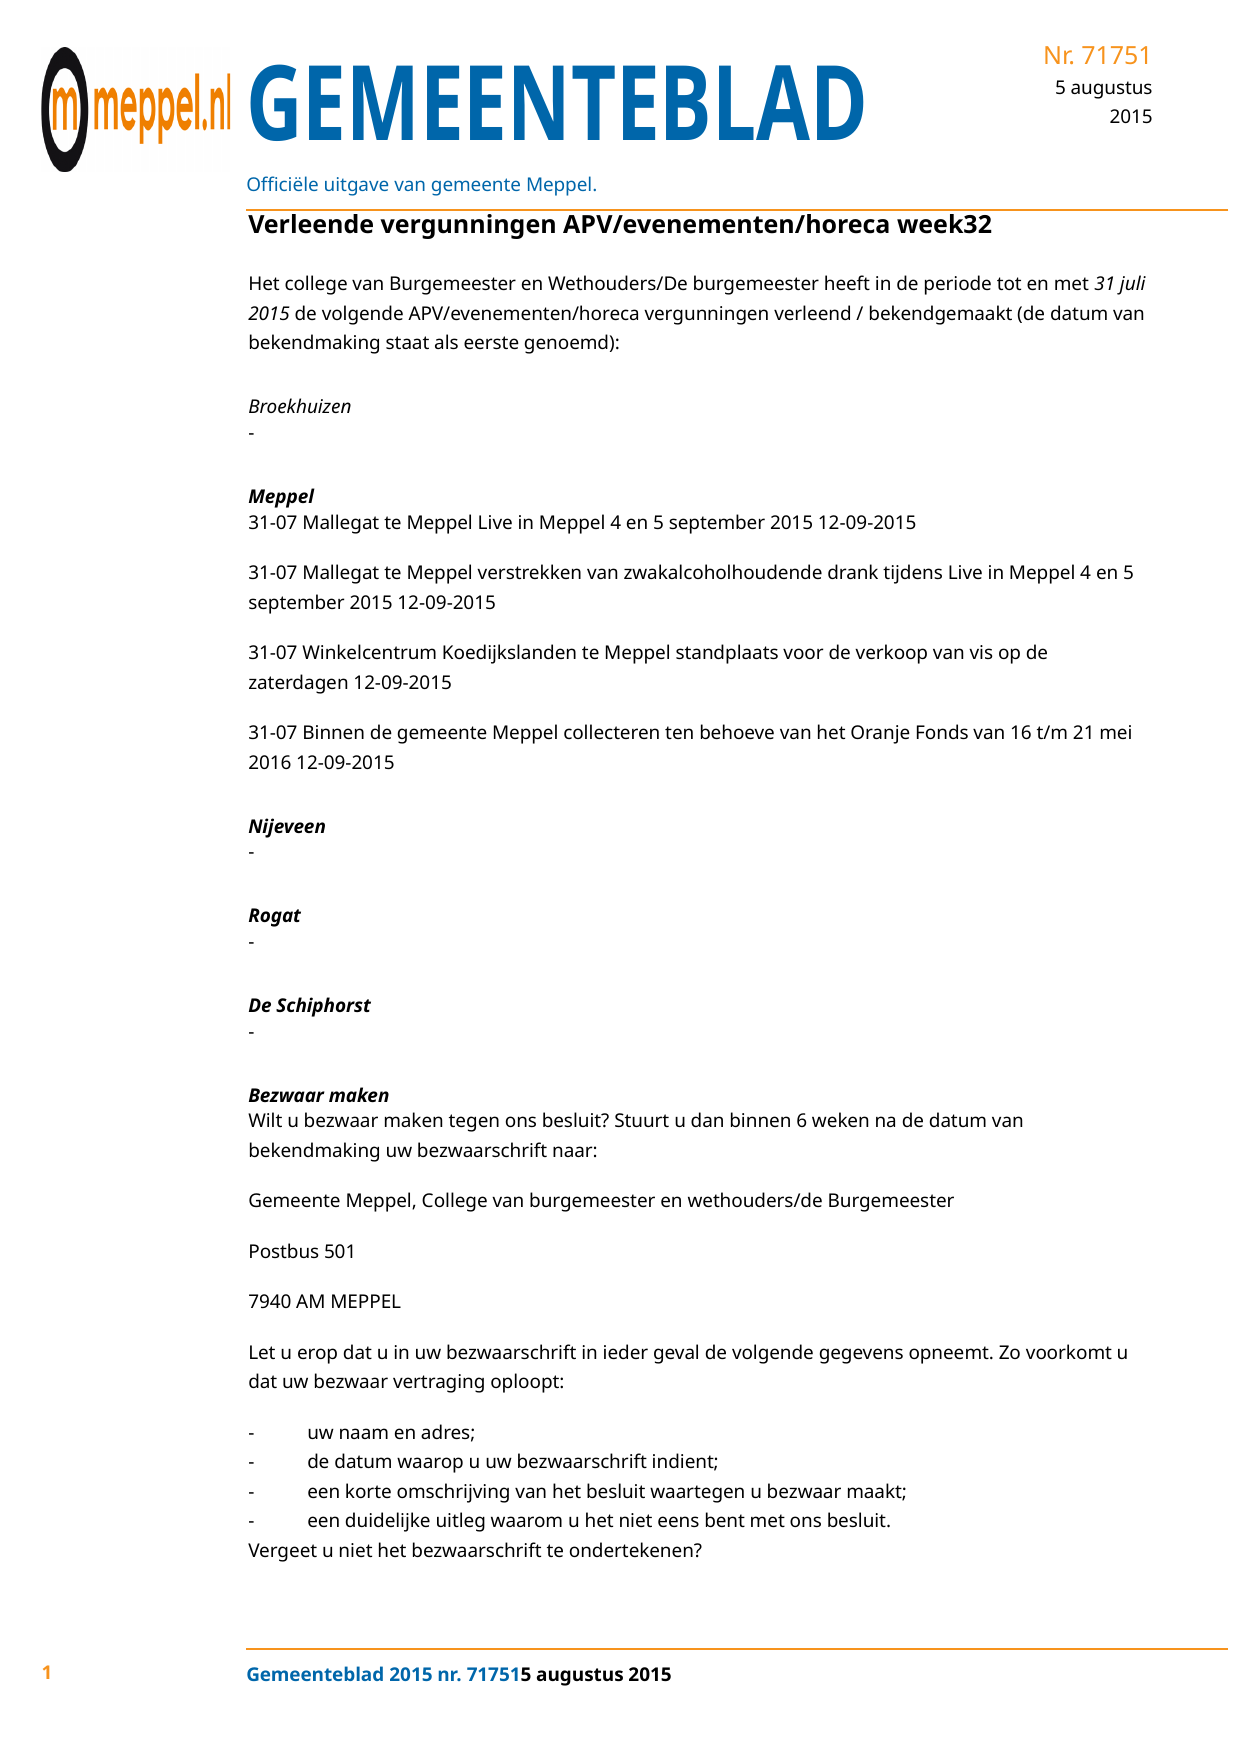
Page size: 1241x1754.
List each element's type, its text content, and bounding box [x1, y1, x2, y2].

text Meppel [248, 483, 1152, 509]
text - [248, 419, 1152, 445]
text 31-07 Binnen de gemeente Meppel collecteren ten behoeve van het Oranje Fonds van 16 t/m 21 mei 2016 12-09-2015 [248, 719, 1152, 774]
text Wilt u bezwaar maken tegen ons besluit? Stuurt u dan binnen 6 weken na de datum van bekendmaking uw bezwaarschrift naar: [248, 1108, 1152, 1163]
text Vergeet u niet het bezwaarschrift te ondertekenen? [248, 1537, 1152, 1563]
text Broekhuizen [248, 393, 1152, 419]
text - [248, 1018, 1152, 1044]
text Het college van Burgemeester en Wethouders/De burgemeester heeft in de periode tot en met 31 juli 2015 de volgende APV/evenementen/horeca vergunningen verleend / bekendgemaakt (de datum van bekendmaking staat als eerste genoemd): [248, 270, 1152, 355]
picture [41, 47, 231, 172]
text Gemeente Meppel, College van burgemeester en wethouders/de Burgemeester [248, 1188, 1152, 1213]
text 31-07 Mallegat te Meppel verstrekken van zwakalcoholhoudende drank tijdens Live in Meppel 4 en 5 september 2015 12-09-2015 [248, 559, 1152, 614]
text 31-07 Mallegat te Meppel Live in Meppel 4 en 5 september 2015 12-09-2015 [248, 509, 1152, 534]
list een duidelijke uitleg waarom u het niet eens bent met ons besluit. [248, 1508, 1152, 1533]
text Verleende vergunningen APV/evenementen/horeca week32 [248, 211, 1152, 241]
text Bezwaar maken [248, 1082, 1152, 1108]
text 31-07 Winkelcentrum Koedijkslanden te Meppel standplaats voor de verkoop van vis op de zaterdagen 12-09-2015 [248, 639, 1152, 694]
text 7940 AM MEPPEL [248, 1288, 1152, 1314]
list de datum waarop u uw bezwaarschrift indient; [248, 1448, 1152, 1474]
text Let u erop dat u in uw bezwaarschrift in ieder geval de volgende gegevens opneemt. Zo voorkomt u dat uw bezwaar vertraging oploopt: [248, 1339, 1152, 1394]
text Nijeveen [248, 813, 1152, 838]
text - [248, 928, 1152, 954]
text - [248, 838, 1152, 864]
text De Schiphorst [248, 992, 1152, 1018]
text Rogat [248, 902, 1152, 928]
text Postbus 501 [248, 1238, 1152, 1264]
list een korte omschrijving van het besluit waartegen u bezwaar maakt; [248, 1478, 1152, 1504]
list uw naam en adres; [248, 1419, 1152, 1444]
